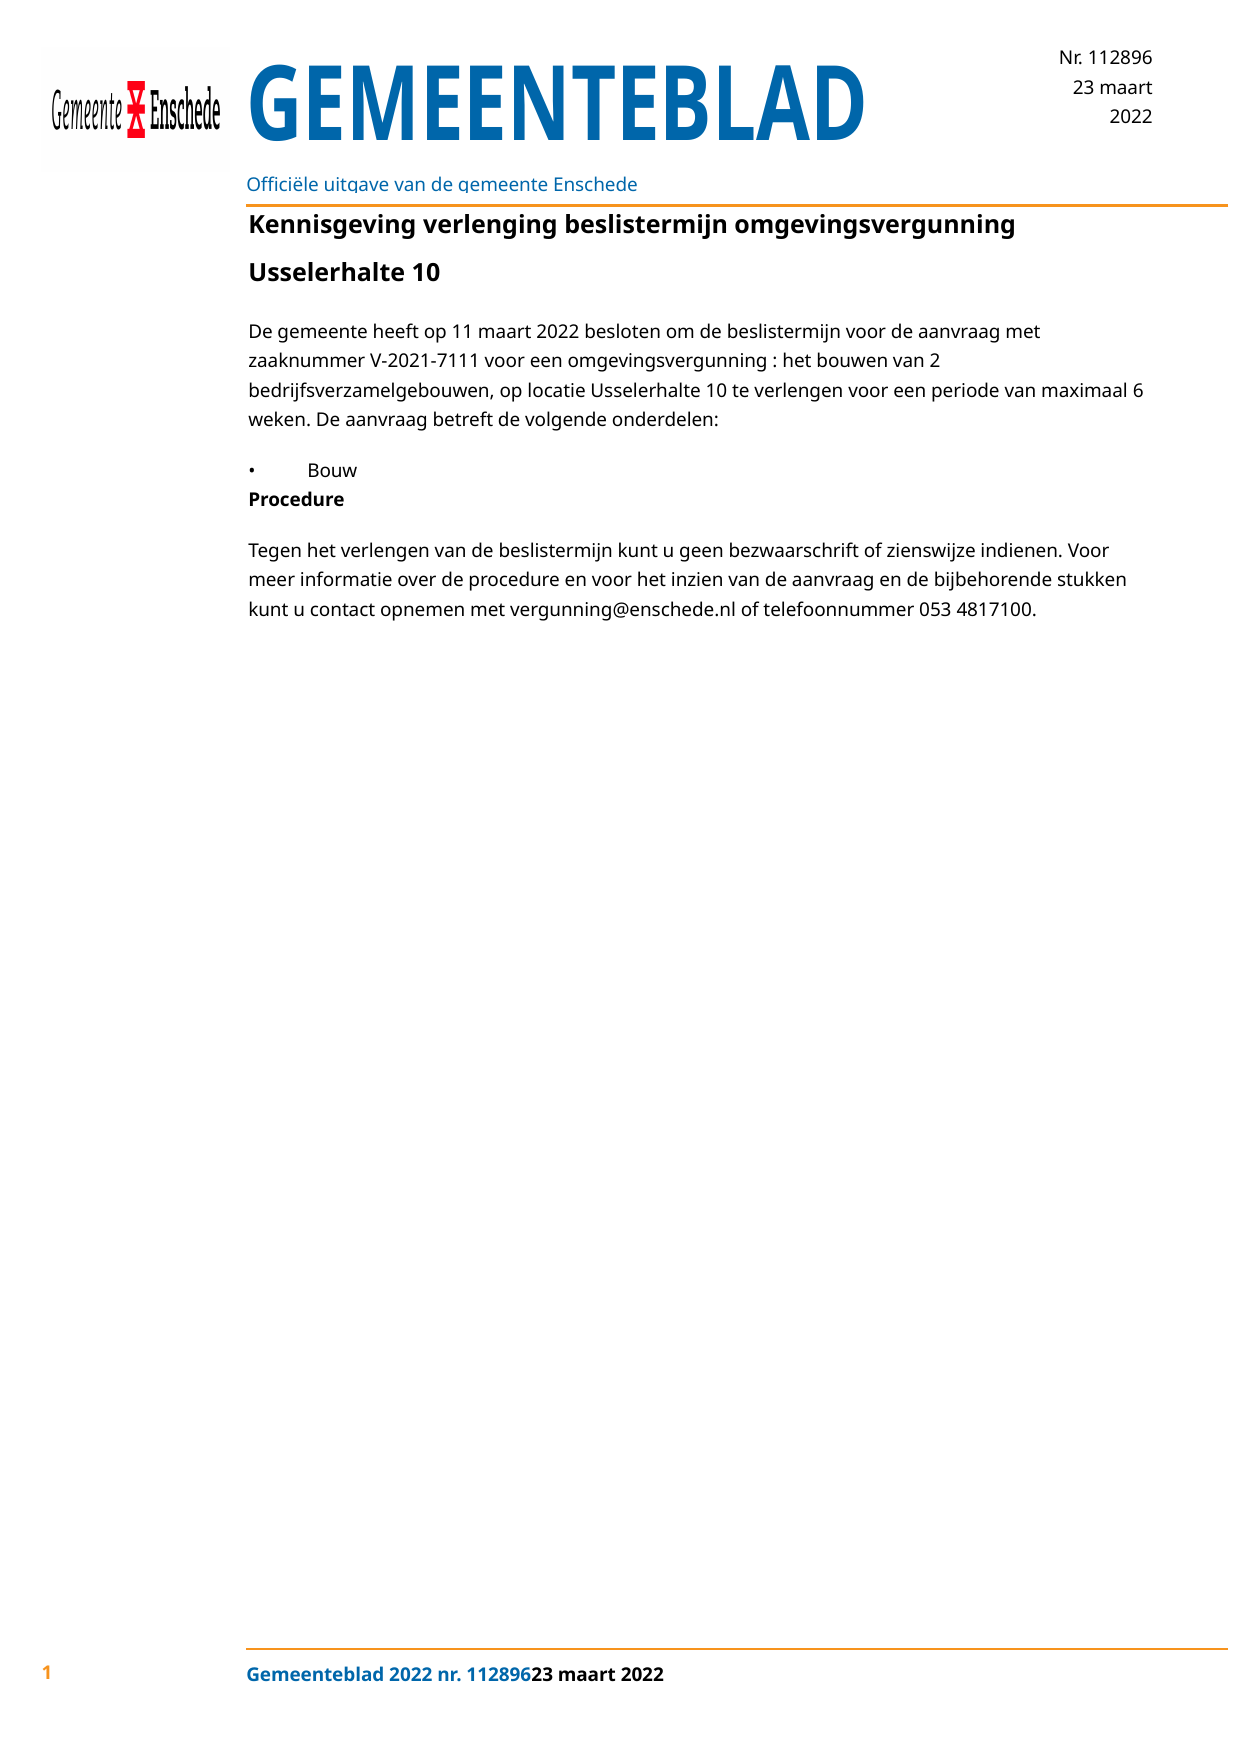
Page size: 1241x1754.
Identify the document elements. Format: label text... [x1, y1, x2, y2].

text De gemeente heeft op 11 maart 2022 besloten om de beslistermijn voor de aanvraag met zaaknummer V-2021-7111 voor een omgevingsvergunning : het bouwen van 2 bedrijfsverzamelgebouwen, op locatie Usselerhalte 10 te verlengen voor een periode van maximaal 6 weken. De aanvraag betreft de volgende onderdelen: [248, 318, 1152, 432]
list Bouw [248, 457, 1152, 483]
text Kennisgeving verlenging beslistermijn omgevingsvergunning Usselerhalte 10 [248, 207, 1152, 288]
text Procedure [248, 487, 1152, 512]
picture [41, 47, 231, 172]
text Tegen het verlengen van de beslistermijn kunt u geen bezwaarschrift of zienswijze indienen. Voor meer informatie over de procedure en voor het inzien van de aanvraag en de bijbehorende stukken kunt u contact opnemen met vergunning@enschede.nl of telefoonnummer 053 4817100. [248, 537, 1152, 622]
